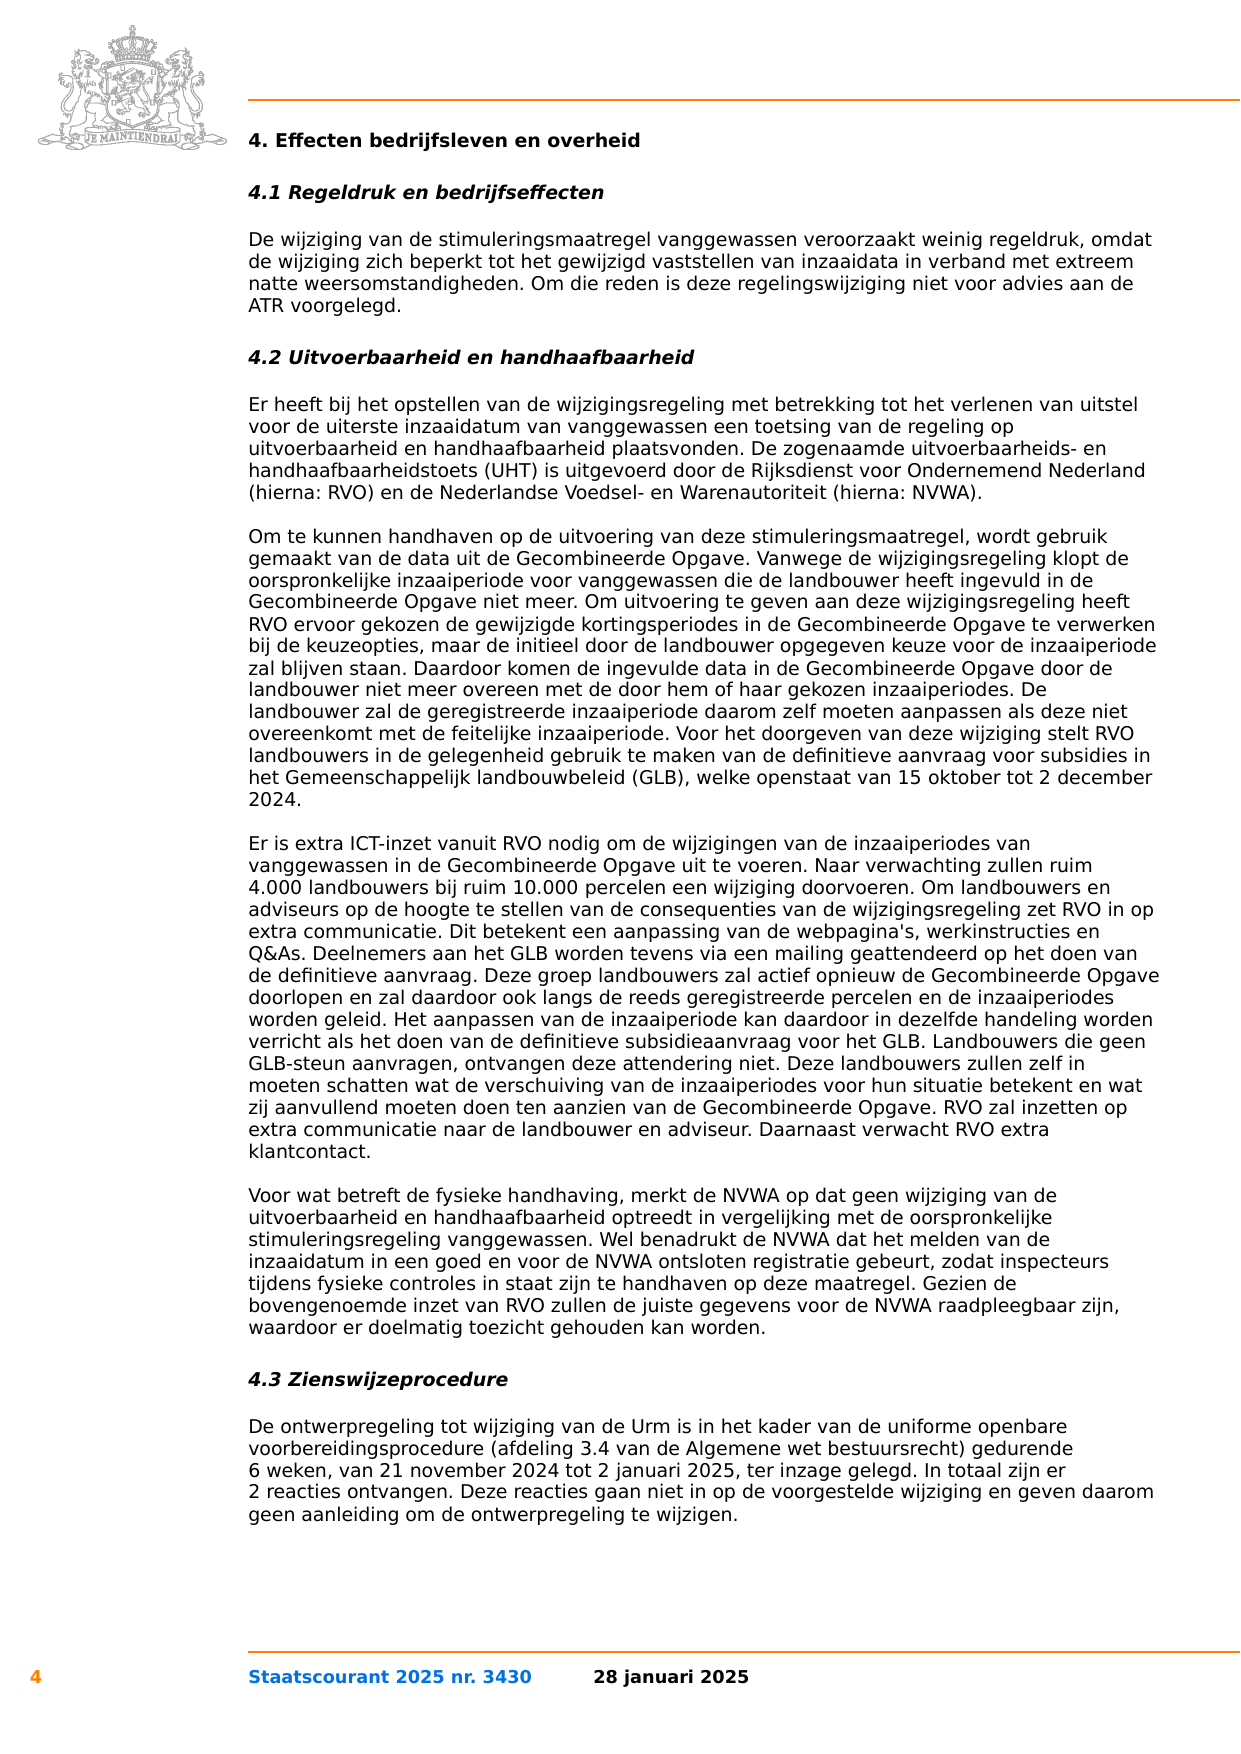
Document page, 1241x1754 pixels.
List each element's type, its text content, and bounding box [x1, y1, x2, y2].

subtitle 4.3 Zienswijzeprocedure [248, 1368, 1163, 1391]
text Er is extra ICT-inzet vanuit RVO nodig om de wijzigingen van de inzaaiperiodes van vanggewassen in de Gecombineerde Opgave uit te voeren. Naar verwachting zullen ruim 4.000 landbouwers bij ruim 10.000 percelen een wijziging doorvoeren. Om landbouwers en adviseurs op de hoogte te stellen van de consequenties van de wijzigingsregeling zet RVO in op extra communicatie. Dit betekent een aanpassing van de webpagina's, werkinstructies en Q&As. Deelnemers aan het GLB worden tevens via een mailing geattendeerd op het doen van de definitieve aanvraag. Deze groep landbouwers zal actief opnieuw de Gecombineerde Opgave doorlopen en zal daardoor ook langs de reeds geregistreerde percelen en de inzaaiperiodes worden geleid. Het aanpassen van de inzaaiperiode kan daardoor in dezelfde handeling worden verricht als het doen van de definitieve subsidieaanvraag voor het GLB. Landbouwers die geen GLB-steun aanvragen, ontvangen deze attendering niet. Deze landbouwers zullen zelf in moeten schatten wat de verschuiving van de inzaaiperiodes voor hun situatie betekent en wat zij aanvullend moeten doen ten aanzien van de Gecombineerde Opgave. RVO zal inzetten op extra communicatie naar de landbouwer en adviseur. Daarnaast verwacht RVO extra klantcontact. [248, 833, 1163, 1163]
text Om te kunnen handhaven op de uitvoering van deze stimuleringsmaatregel, wordt gebruik gemaakt van de data uit de Gecombineerde Opgave. Vanwege de wijzigingsregeling klopt de oorspronkelijke inzaaiperiode voor vanggewassen die de landbouwer heeft ingevuld in de Gecombineerde Opgave niet meer. Om uitvoering te geven aan deze wijzigingsregeling heeft RVO ervoor gekozen de gewijzigde kortingsperiodes in de Gecombineerde Opgave te verwerken bij de keuzeopties, maar de initieel door de landbouwer opgegeven keuze voor de inzaaiperiode zal blijven staan. Daardoor komen de ingevulde data in de Gecombineerde Opgave door de landbouwer niet meer overeen met de door hem of haar gekozen inzaaiperiodes. De landbouwer zal de geregistreerde inzaaiperiode daarom zelf moeten aanpassen als deze niet overeenkomt met de feitelijke inzaaiperiode. Voor het doorgeven van deze wijziging stelt RVO landbouwers in de gelegenheid gebruik te maken van de definitieve aanvraag voor subsidies in het Gemeenschappelijk landbouwbeleid (GLB), welke openstaat van 15 oktober tot 2 december 2024. [248, 526, 1163, 811]
subtitle 4. Effecten bedrijfsleven en overheid [248, 130, 1163, 152]
text De wijziging van de stimuleringsmaatregel vanggewassen veroorzaakt weinig regeldruk, omdat de wijziging zich beperkt tot het gewijzigd vaststellen van inzaaidata in verband met extreem natte weersomstandigheden. Om die reden is deze regelingswijziging niet voor advies aan de ATR voorgelegd. [248, 229, 1163, 317]
text Er heeft bij het opstellen van de wijzigingsregeling met betrekking tot het verlenen van uitstel voor de uiterste inzaaidatum van vanggewassen een toetsing van de regeling op uitvoerbaarheid en handhaafbaarheid plaatsvonden. De zogenaamde uitvoerbaarheids- en handhaafbaarheidstoets (UHT) is uitgevoerd door de Rijksdienst voor Ondernemend Nederland (hierna: RVO) en de Nederlandse Voedsel- en Warenautoriteit (hierna: NVWA). [248, 394, 1163, 504]
subtitle 4.1 Regeldruk en bedrijfseffecten [248, 182, 1163, 204]
text De ontwerpregeling tot wijziging van de Urm is in het kader van de uniforme openbare voorbereidingsprocedure (afdeling 3.4 van de Algemene wet bestuursrecht) gedurende 6 weken, van 21 november 2024 tot 2 januari 2025, ter inzage gelegd. In totaal zijn er 2 reacties ontvangen. Deze reacties gaan niet in op de voorgestelde wijziging en geven daarom geen aanleiding om de ontwerpregeling te wijzigen. [248, 1416, 1163, 1525]
subtitle 4.2 Uitvoerbaarheid en handhaafbaarheid [248, 347, 1163, 369]
picture [38, 25, 227, 150]
text Voor wat betreft de fysieke handhaving, merkt de NVWA op dat geen wijziging van de uitvoerbaarheid en handhaafbaarheid optreedt in vergelijking met de oorspronkelijke stimuleringsregeling vanggewassen. Wel benadrukt de NVWA dat het melden van de inzaaidatum in een goed en voor de NVWA ontsloten registratie gebeurt, zodat inspecteurs tijdens fysieke controles in staat zijn te handhaven op deze maatregel. Gezien de bovengenoemde inzet van RVO zullen de juiste gegevens voor de NVWA raadpleegbaar zijn, waardoor er doelmatig toezicht gehouden kan worden. [248, 1185, 1163, 1338]
